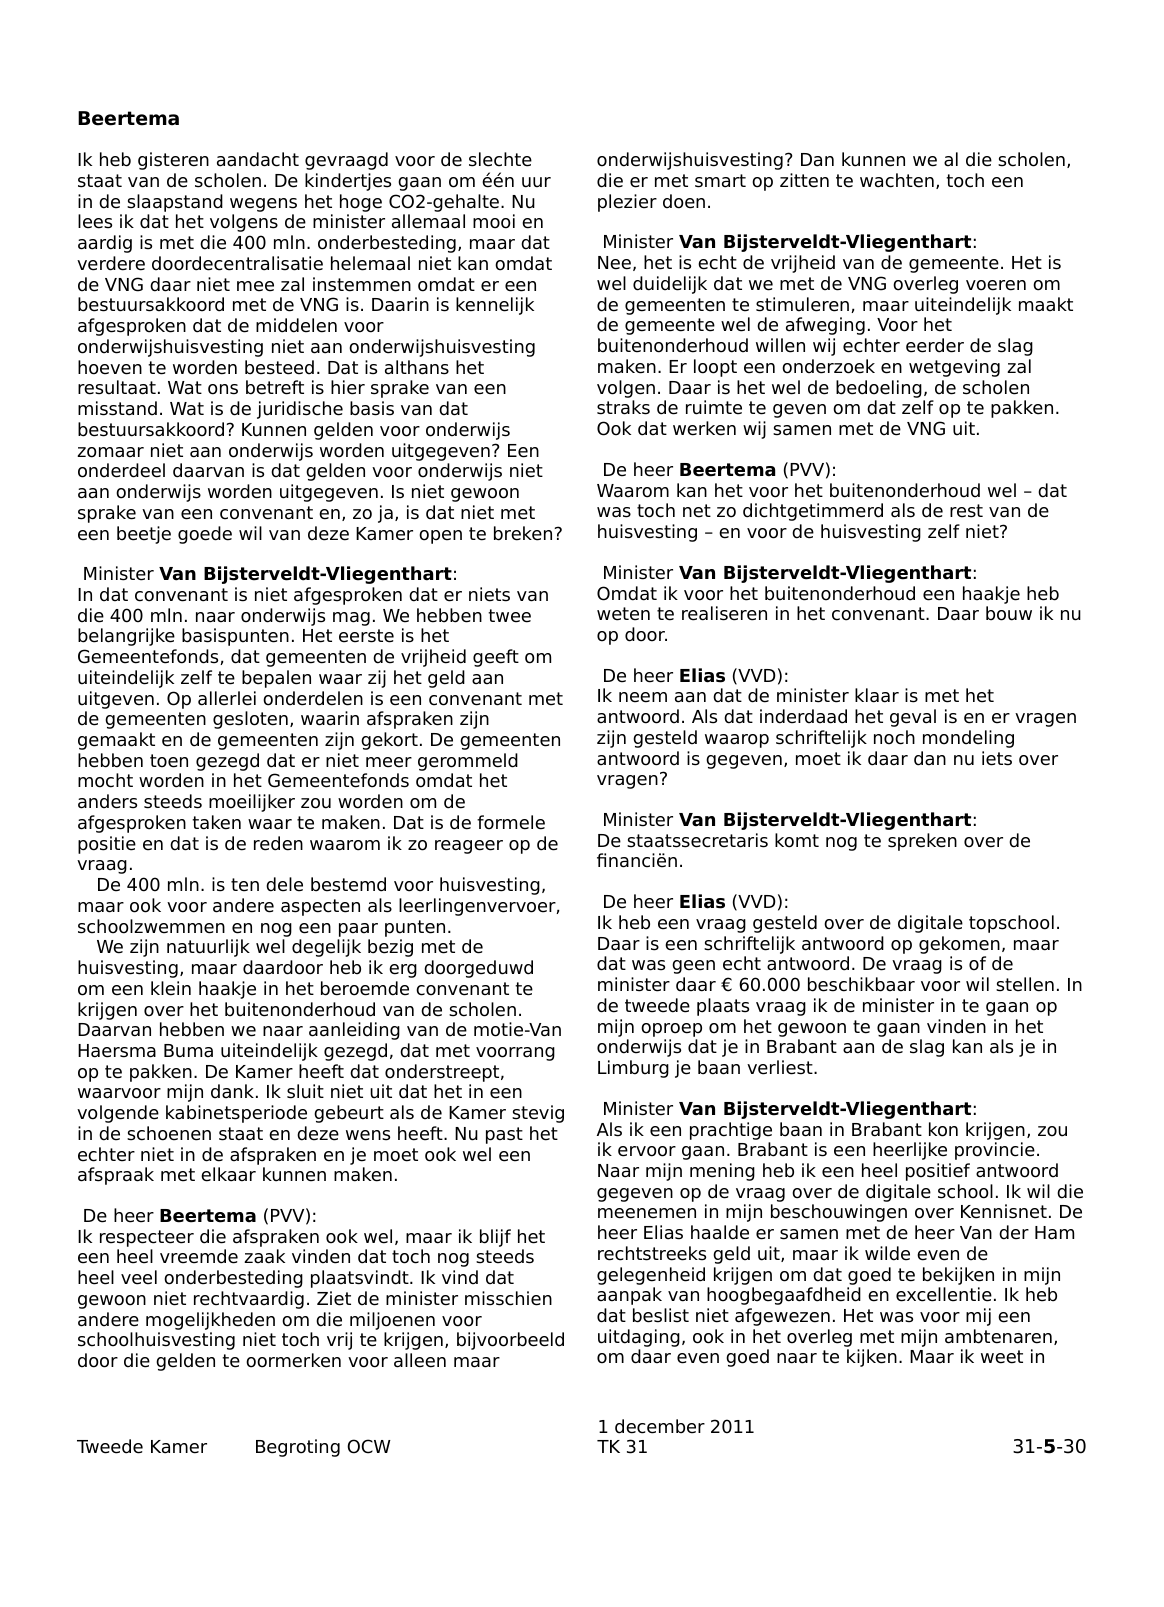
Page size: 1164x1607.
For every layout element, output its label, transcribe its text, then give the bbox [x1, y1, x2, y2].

text De heer Elias (VVD): [596, 666, 1087, 686]
text Minister Van Bijsterveldt-Vliegenthart: [596, 1099, 1087, 1119]
text Ik heb een vraag gesteld over de digitale topschool. Daar is een schriftelijk antwoord op gekomen, maar dat was geen echt antwoord. De vraag is of de minister daar € 60.000 beschikbaar voor wil stellen. In de tweede plaats vraag ik de minister in te gaan op mijn oproep om het gewoon te gaan vinden in het onderwijs dat je in Brabant aan de slag kan als je in Limburg je baan verliest. [596, 913, 1087, 1079]
text De heer Beertema (PVV): [596, 460, 1087, 480]
text Nee, het is echt de vrijheid van de gemeente. Het is wel duidelijk dat we met de VNG overleg voeren om de gemeenten te stimuleren, maar uiteindelijk maakt de gemeente wel de afweging. Voor het buitenonderhoud willen wij echter eerder de slag maken. Er loopt een onderzoek en wetgeving zal volgen. Daar is het wel de bedoeling, de scholen straks de ruimte te geven om dat zelf op te pakken. Ook dat werken wij samen met de VNG uit. [596, 253, 1087, 440]
text Ik respecteer die afspraken ook wel, maar ik blijf het een heel vreemde zaak vinden dat toch nog steeds heel veel onderbesteding plaatsvindt. Ik vind dat gewoon niet rechtvaardig. Ziet de minister misschien andere mogelijkheden om die miljoenen voor schoolhuisvesting niet toch vrij te krijgen, bijvoorbeeld door die gelden te oormerken voor alleen maar [77, 1227, 567, 1372]
text De staatssecretaris komt nog te spreken over de financiën. [596, 831, 1087, 872]
text Waarom kan het voor het buitenonderhoud wel – dat was toch net zo dichtgetimmerd als de rest van de huisvesting – en voor de huisvesting zelf niet? [596, 480, 1087, 543]
text Minister Van Bijsterveldt-Vliegenthart: [596, 232, 1087, 253]
text In dat convenant is niet afgesproken dat er niets van die 400 mln. naar onderwijs mag. We hebben twee belangrijke basispunten. Het eerste is het Gemeentefonds, dat gemeenten de vrijheid geeft om uiteindelijk zelf te bepalen waar zij het geld aan uitgeven. Op allerlei onderdelen is een convenant met de gemeenten gesloten, waarin afspraken zijn gemaakt en de gemeenten zijn gekort. De gemeenten hebben toen gezegd dat er niet meer gerommeld mocht worden in het Gemeentefonds omdat het anders steeds moeilijker zou worden om de afgesproken taken waar te maken. Dat is de formele positie en dat is de reden waarom ik zo reageer op de vraag. [77, 585, 567, 875]
text We zijn natuurlijk wel degelijk bezig met de huisvesting, maar daardoor heb ik erg doorgeduwd om een klein haakje in het beroemde convenant te krijgen over het buitenonderhoud van de scholen. Daarvan hebben we naar aanleiding van de motie-Van Haersma Buma uiteindelijk gezegd, dat met voorrang op te pakken. De Kamer heeft dat onderstreept, waarvoor mijn dank. Ik sluit niet uit dat het in een volgende kabinetsperiode gebeurt als de Kamer stevig in de schoenen staat en deze wens heeft. Nu past het echter niet in de afspraken en je moet ook wel een afspraak met elkaar kunnen maken. [77, 937, 567, 1186]
text Ik neem aan dat de minister klaar is met het antwoord. Als dat inderdaad het geval is en er vragen zijn gesteld waarop schriftelijk noch mondeling antwoord is gegeven, moet ik daar dan nu iets over vragen? [596, 686, 1087, 790]
text Omdat ik voor het buitenonderhoud een haakje heb weten te realiseren in het convenant. Daar bouw ik nu op door. [596, 583, 1087, 646]
text De 400 mln. is ten dele bestemd voor huisvesting, maar ook voor andere aspecten als leerlingenvervoer, schoolzwemmen en nog een paar punten. [77, 875, 567, 937]
text De heer Elias (VVD): [596, 892, 1087, 913]
text onderwijshuisvesting? Dan kunnen we al die scholen, die er met smart op zitten te wachten, toch een plezier doen. [596, 150, 1087, 212]
text Minister Van Bijsterveldt-Vliegenthart: [596, 563, 1087, 583]
text Minister Van Bijsterveldt-Vliegenthart: [77, 564, 567, 585]
text Als ik een prachtige baan in Brabant kon krijgen, zou ik ervoor gaan. Brabant is een heerlijke provincie. Naar mijn mening heb ik een heel positief antwoord gegeven op de vraag over de digitale school. Ik wil die meenemen in mijn beschouwingen over Kennisnet. De heer Elias haalde er samen met de heer Van der Ham rechtstreeks geld uit, maar ik wilde even de gelegenheid krijgen om dat goed te bekijken in mijn aanpak van hoogbegaafdheid en excellentie. Ik heb dat beslist niet afgewezen. Het was voor mij een uitdaging, ook in het overleg met mijn ambtenaren, om daar even goed naar te kijken. Maar ik weet in [596, 1119, 1087, 1368]
text Minister Van Bijsterveldt-Vliegenthart: [596, 810, 1087, 831]
text Ik heb gisteren aandacht gevraagd voor de slechte staat van de scholen. De kindertjes gaan om één uur in de slaapstand wegens het hoge CO2-gehalte. Nu lees ik dat het volgens de minister allemaal mooi en aardig is met die 400 mln. onderbesteding, maar dat verdere doordecentralisatie helemaal niet kan omdat de VNG daar niet mee zal instemmen omdat er een bestuursakkoord met de VNG is. Daarin is kennelijk afgesproken dat de middelen voor onderwijshuisvesting niet aan onderwijshuisvesting hoeven te worden besteed. Dat is althans het resultaat. Wat ons betreft is hier sprake van een misstand. Wat is de juridische basis van dat bestuursakkoord? Kunnen gelden voor onderwijs zomaar niet aan onderwijs worden uitgegeven? Een onderdeel daarvan is dat gelden voor onderwijs niet aan onderwijs worden uitgegeven. Is niet gewoon sprake van een convenant en, zo ja, is dat niet met een beetje goede wil van deze Kamer open te breken? [77, 150, 567, 544]
text De heer Beertema (PVV): [77, 1206, 567, 1227]
